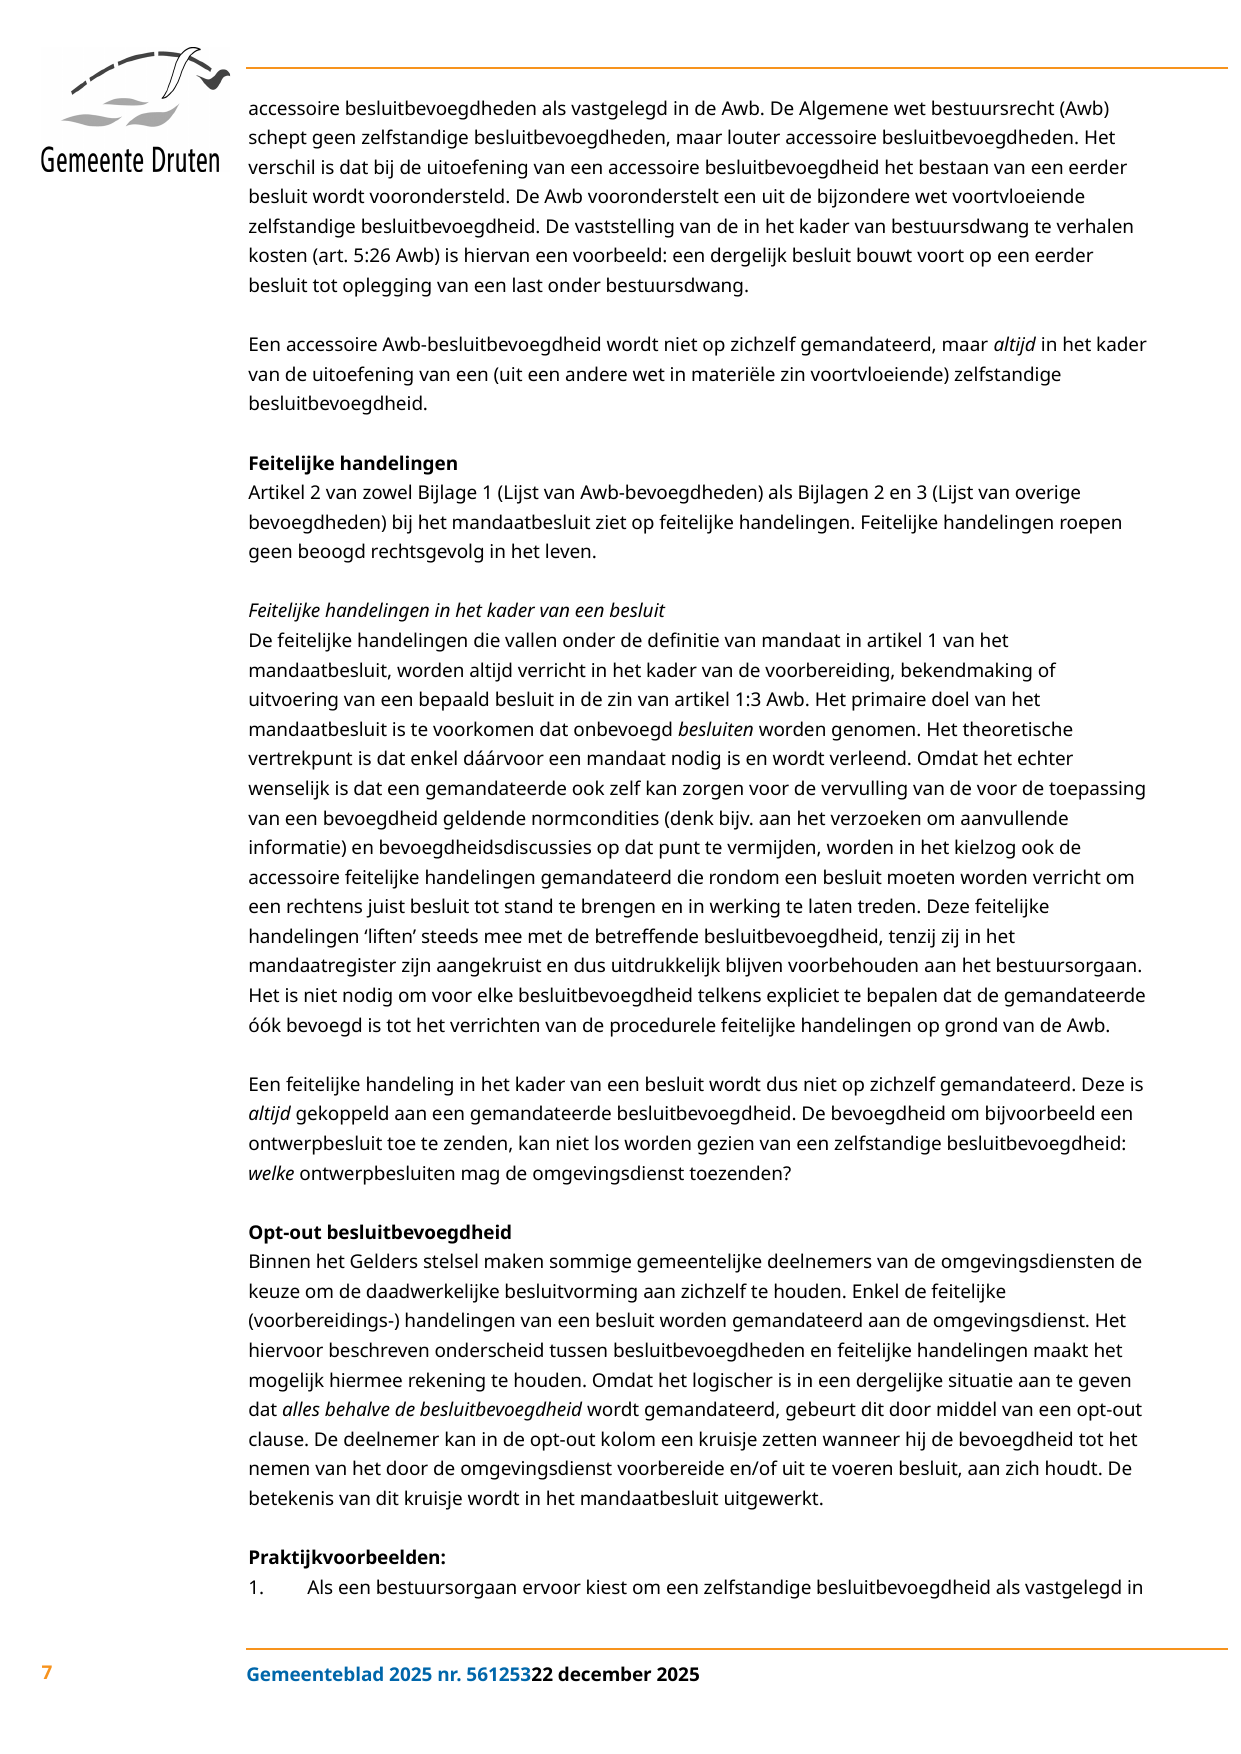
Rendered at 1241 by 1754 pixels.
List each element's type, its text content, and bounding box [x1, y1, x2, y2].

text Een accessoire Awb-besluitbevoegdheid wordt niet op zichzelf gemandateerd, maar altijd in het kader van de uitoefening van een (uit een andere wet in materiële zin voortvloeiende) zelfstandige besluitbevoegdheid. [248, 331, 1152, 416]
text Feitelijke handelingen in het kader van een besluit [248, 598, 1152, 623]
text Artikel 2 van zowel Bijlage 1 (Lijst van Awb-bevoegdheden) als Bijlagen 2 en 3 (Lijst van overige bevoegdheden) bij het mandaatbesluit ziet op feitelijke handelingen. Feitelijke handelingen roepen geen beoogd rechtsgevolg in het leven. [248, 479, 1152, 564]
list Als een bestuursorgaan ervoor kiest om een zelfstandige besluitbevoegdheid als vastgelegd in [248, 1574, 1152, 1600]
text Feitelijke handelingen [248, 450, 1152, 476]
text accessoire besluitbevoegdheden als vastgelegd in de Awb. De Algemene wet bestuursrecht (Awb) schept geen zelfstandige besluitbevoegdheden, maar louter accessoire besluitbevoegdheden. Het verschil is dat bij de uitoefening van een accessoire besluitbevoegdheid het bestaan van een eerder besluit wordt voorondersteld. De Awb vooronderstelt een uit de bijzondere wet voortvloeiende zelfstandige besluitbevoegdheid. De vaststelling van de in het kader van bestuursdwang te verhalen kosten (art. 5:26 Awb) is hiervan een voorbeeld: een dergelijk besluit bouwt voort op een eerder besluit tot oplegging van een last onder bestuursdwang. [248, 95, 1152, 298]
text De feitelijke handelingen die vallen onder de definitie van mandaat in artikel 1 van het mandaatbesluit, worden altijd verricht in het kader van de voorbereiding, bekendmaking of uitvoering van een bepaald besluit in de zin van artikel 1:3 Awb. Het primaire doel van het mandaatbesluit is te voorkomen dat onbevoegd besluiten worden genomen. Het theoretische vertrekpunt is dat enkel dáárvoor een mandaat nodig is en wordt verleend. Omdat het echter wenselijk is dat een gemandateerde ook zelf kan zorgen voor de vervulling van de voor de toepassing van een bevoegdheid geldende normcondities (denk bijv. aan het verzoeken om aanvullende informatie) en bevoegdheidsdiscussies op dat punt te vermijden, worden in het kielzog ook de accessoire feitelijke handelingen gemandateerd die rondom een besluit moeten worden verricht om een rechtens juist besluit tot stand te brengen en in werking te laten treden. Deze feitelijke handelingen ‘liften’ steeds mee met de betreffende besluitbevoegdheid, tenzij zij in het mandaatregister zijn aangekruist en dus uitdrukkelijk blijven voorbehouden aan het bestuursorgaan. Het is niet nodig om voor elke besluitbevoegdheid telkens expliciet te bepalen dat de gemandateerde óók bevoegd is tot het verrichten van de procedurele feitelijke handelingen op grond van de Awb. [248, 627, 1152, 1038]
text Opt-out besluitbevoegdheid [248, 1219, 1152, 1245]
text Praktijkvoorbeelden: [248, 1544, 1152, 1570]
picture [41, 47, 231, 172]
text Binnen het Gelders stelsel maken sommige gemeentelijke deelnemers van de omgevingsdiensten de keuze om de daadwerkelijke besluitvorming aan zichzelf te houden. Enkel de feitelijke (voorbereidings-) handelingen van een besluit worden gemandateerd aan de omgevingsdienst. Het hiervoor beschreven onderscheid tussen besluitbevoegdheden en feitelijke handelingen maakt het mogelijk hiermee rekening te houden. Omdat het logischer is in een dergelijke situatie aan te geven dat alles behalve de besluitbevoegdheid wordt gemandateerd, gebeurt dit door middel van een opt-out clause. De deelnemer kan in de opt-out kolom een kruisje zetten wanneer hij de bevoegdheid tot het nemen van het door de omgevingsdienst voorbereide en/of uit te voeren besluit, aan zich houdt. De betekenis van dit kruisje wordt in het mandaatbesluit uitgewerkt. [248, 1248, 1152, 1511]
text Een feitelijke handeling in het kader van een besluit wordt dus niet op zichzelf gemandateerd. Deze is altijd gekoppeld aan een gemandateerde besluitbevoegdheid. De bevoegdheid om bijvoorbeeld een ontwerpbesluit toe te zenden, kan niet los worden gezien van een zelfstandige besluitbevoegdheid: welke ontwerpbesluiten mag de omgevingsdienst toezenden? [248, 1071, 1152, 1186]
